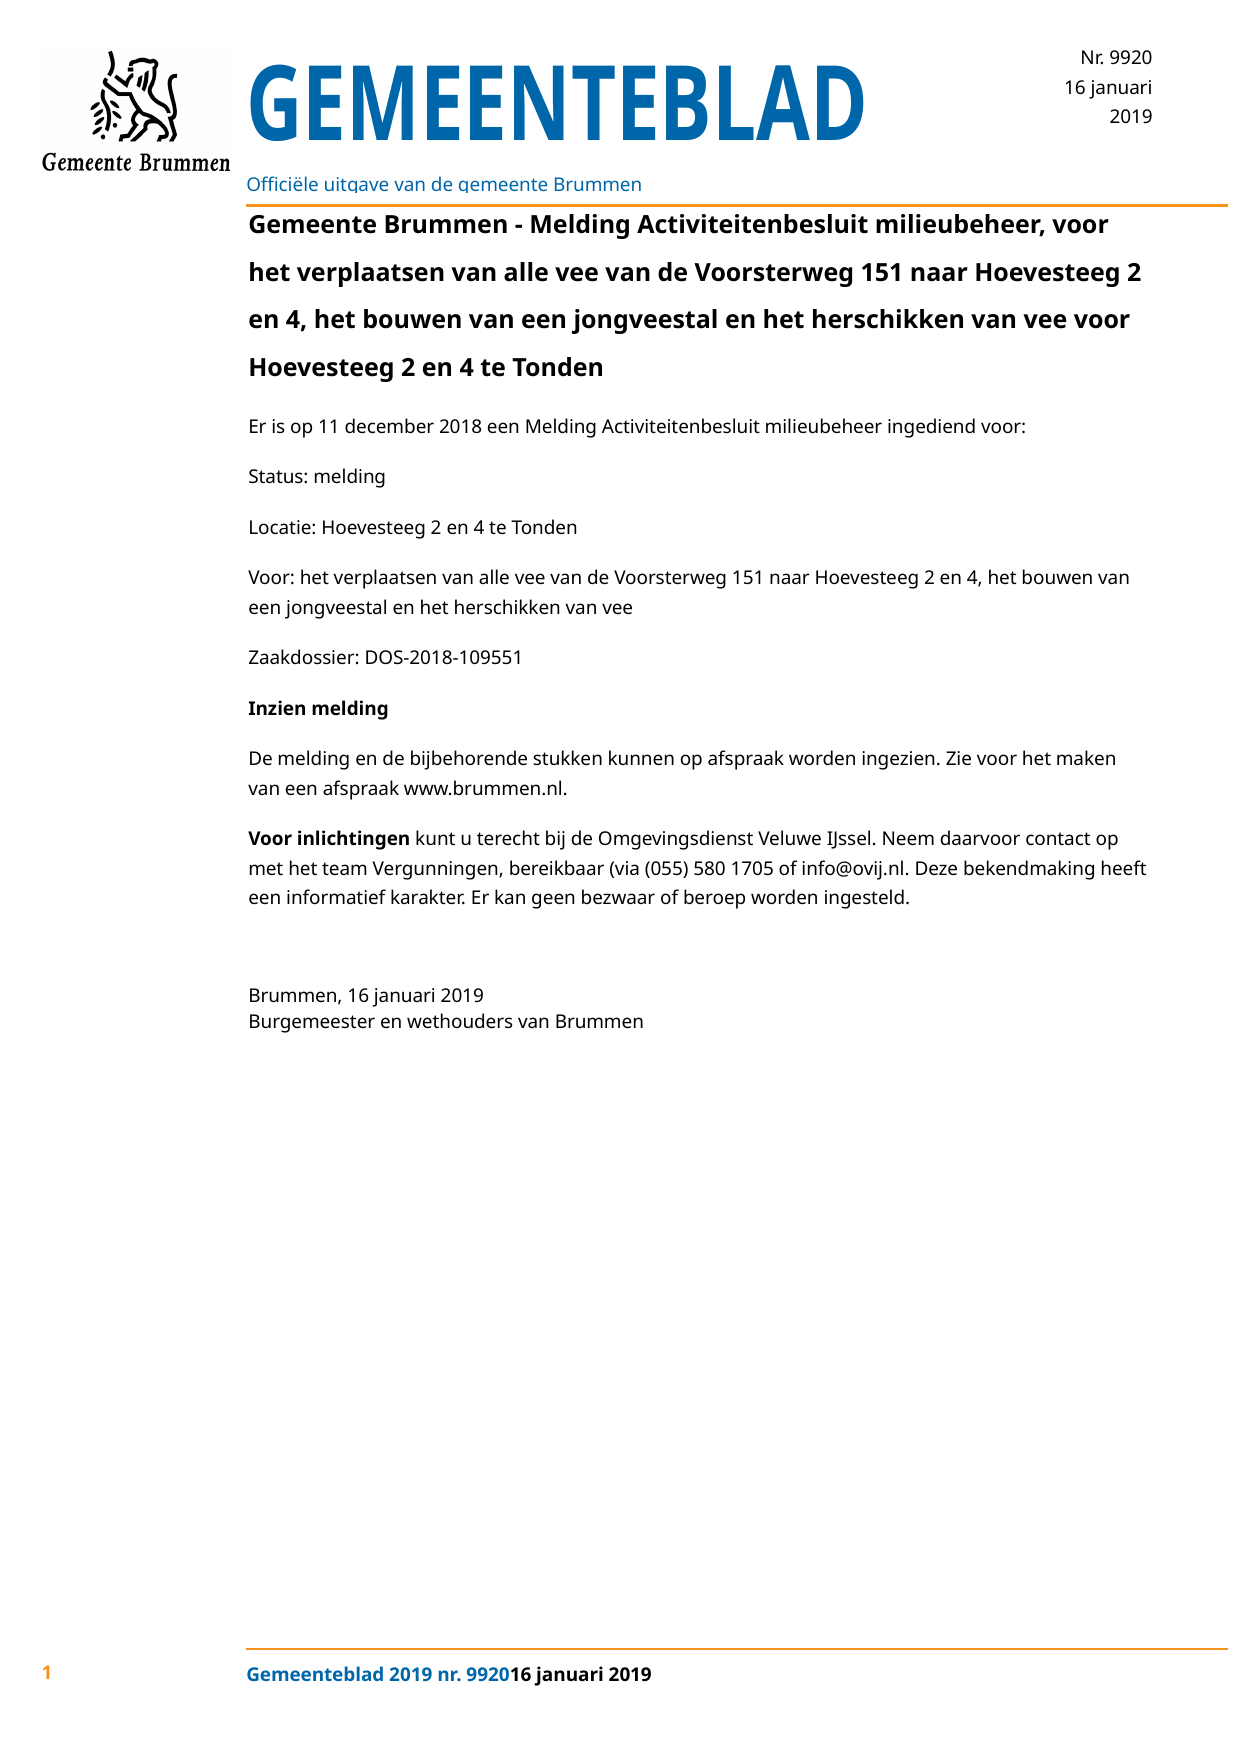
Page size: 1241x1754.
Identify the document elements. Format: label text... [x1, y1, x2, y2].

picture [41, 47, 231, 172]
text Er is op 11 december 2018 een Melding Activiteitenbesluit milieubeheer ingediend voor: [248, 413, 1152, 439]
text Gemeente Brummen - Melding Activiteitenbesluit milieubeheer, voor het verplaatsen van alle vee van de Voorsterweg 151 naar Hoevesteeg 2 en 4, het bouwen van een jongveestal en het herschikken van vee voor Hoevesteeg 2 en 4 te Tonden [248, 207, 1152, 384]
text Burgemeester en wethouders van Brummen [248, 1008, 1152, 1034]
text De melding en de bijbehorende stukken kunnen op afspraak worden ingezien. Zie voor het maken van een afspraak www.brummen.nl. [248, 745, 1152, 801]
text Inzien melding [248, 695, 1152, 721]
text Brummen, 16 januari 2019 [248, 983, 1152, 1008]
text Voor: het verplaatsen van alle vee van de Voorsterweg 151 naar Hoevesteeg 2 en 4, het bouwen van een jongveestal en het herschikken van vee [248, 564, 1152, 620]
text Zaakdossier: DOS-2018-109551 [248, 644, 1152, 670]
text Locatie: Hoevesteeg 2 en 4 te Tonden [248, 514, 1152, 540]
text Status: melding [248, 463, 1152, 489]
text Voor inlichtingen kunt u terecht bij de Omgevingsdienst Veluwe IJssel. Neem daarvoor contact op met het team Vergunningen, bereikbaar (via (055) 580 1705 of info@ovij.nl. Deze bekendmaking heeft een informatief karakter. Er kan geen bezwaar of beroep worden ingesteld. [248, 825, 1152, 910]
